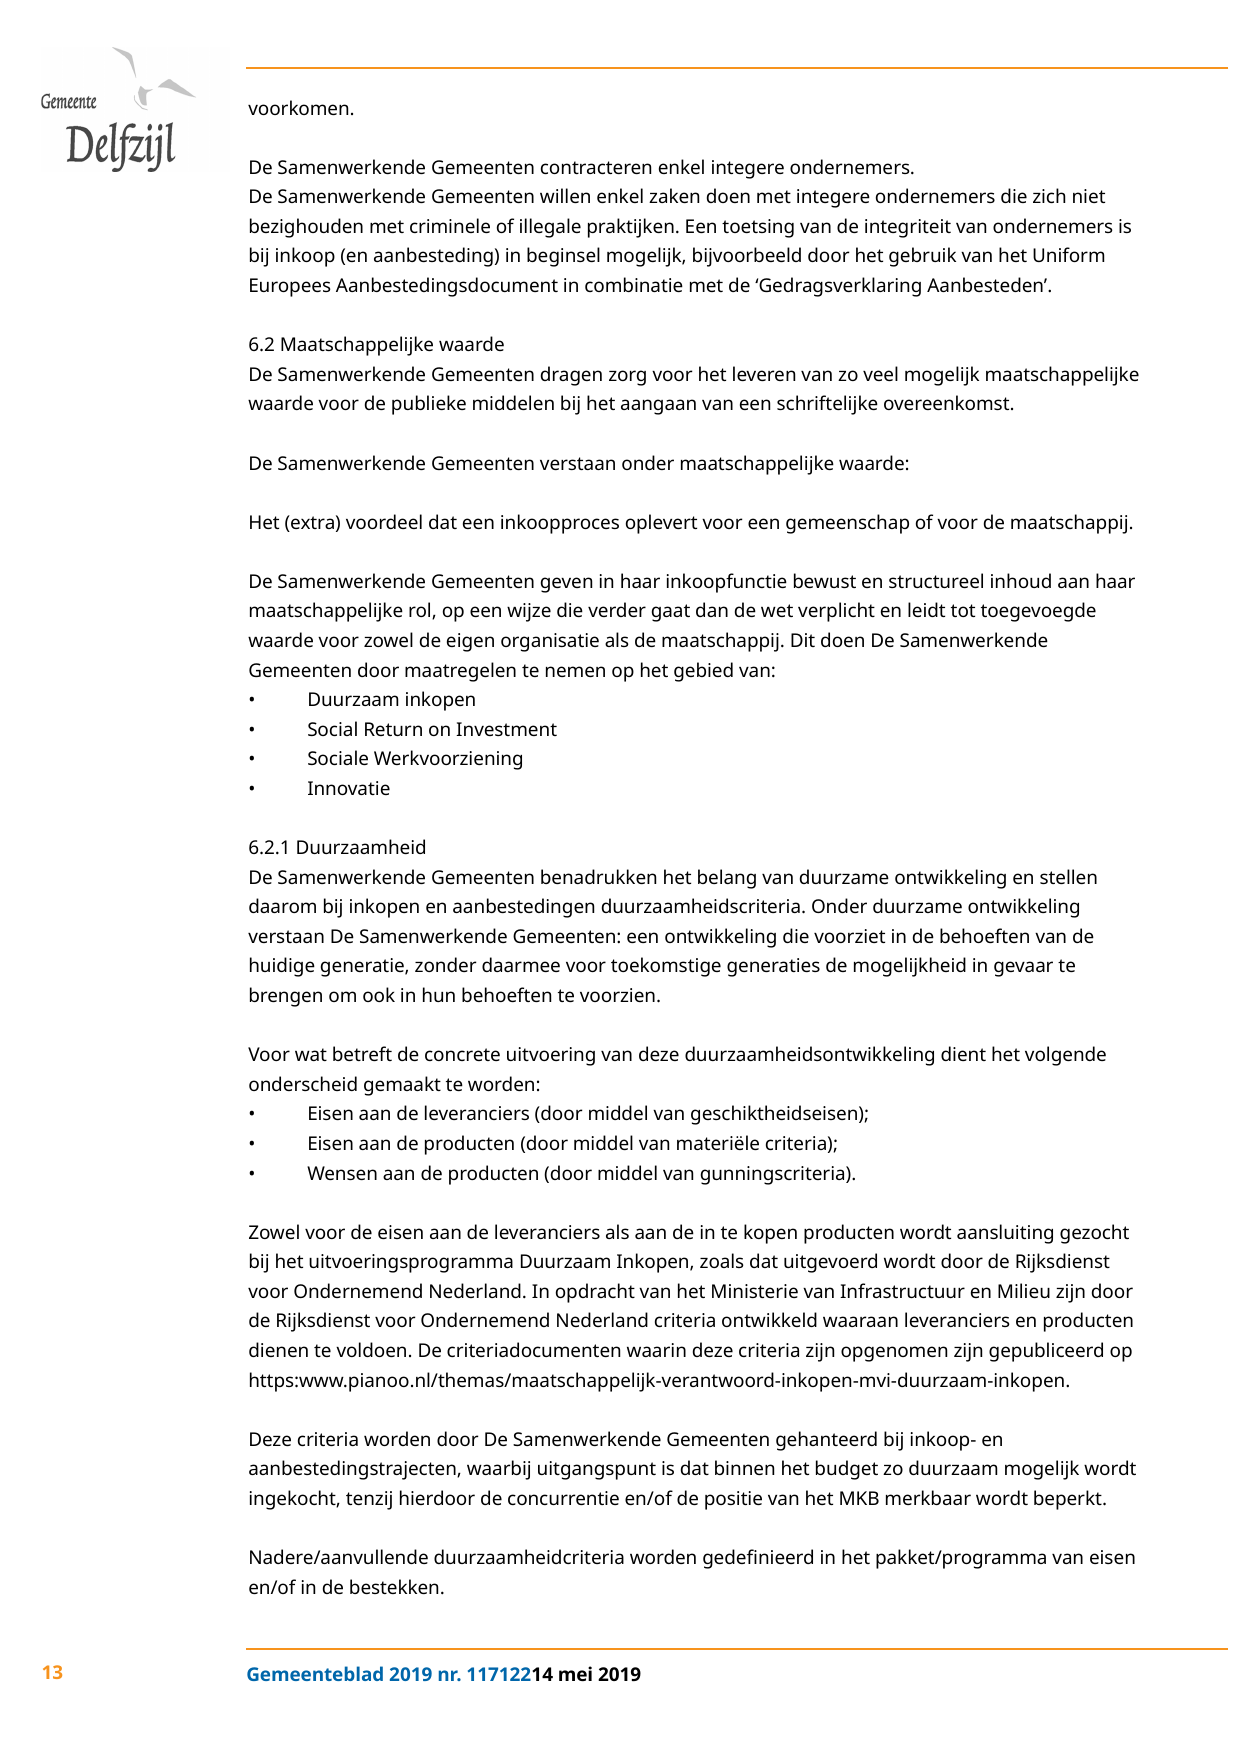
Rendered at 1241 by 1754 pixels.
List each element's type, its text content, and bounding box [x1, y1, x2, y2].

text De Samenwerkende Gemeenten dragen zorg voor het leveren van zo veel mogelijk maatschappelijke waarde voor de publieke middelen bij het aangaan van een schriftelijke overeenkomst. [248, 361, 1152, 416]
text De Samenwerkende Gemeenten willen enkel zaken doen met integere ondernemers die zich niet bezighouden met criminele of illegale praktijken. Een toetsing van de integriteit van ondernemers is bij inkoop (en aanbesteding) in beginsel mogelijk, bijvoorbeeld door het gebruik van het Uniform Europees Aanbestedingsdocument in combinatie met de ‘Gedragsverklaring Aanbesteden’. [248, 183, 1152, 298]
list Innovatie [248, 775, 1152, 801]
text Deze criteria worden door De Samenwerkende Gemeenten gehanteerd bij inkoop- en aanbestedingstrajecten, waarbij uitgangspunt is dat binnen het budget zo duurzaam mogelijk wordt ingekocht, tenzij hierdoor de concurrentie en/of de positie van het MKB merkbaar wordt beperkt. [248, 1426, 1152, 1511]
text Zowel voor de eisen aan de leveranciers als aan de in te kopen producten wordt aansluiting gezocht bij het uitvoeringsprogramma Duurzaam Inkopen, zoals dat uitgevoerd wordt door de Rijksdienst voor Ondernemend Nederland. In opdracht van het Ministerie van Infrastructuur en Milieu zijn door de Rijksdienst voor Ondernemend Nederland criteria ontwikkeld waaraan leveranciers en producten dienen te voldoen. De criteriadocumenten waarin deze criteria zijn opgenomen zijn gepubliceerd op https:www.pianoo.nl/themas/maatschappelijk-verantwoord-inkopen-mvi-duurzaam-inkopen. [248, 1219, 1152, 1393]
text De Samenwerkende Gemeenten benadrukken het belang van duurzame ontwikkeling en stellen daarom bij inkopen en aanbestedingen duurzaamheidscriteria. Onder duurzame ontwikkeling verstaan De Samenwerkende Gemeenten: een ontwikkeling die voorziet in de behoeften van de huidige generatie, zonder daarmee voor toekomstige generaties de mogelijkheid in gevaar te brengen om ook in hun behoeften te voorzien. [248, 864, 1152, 1008]
list Social Return on Investment [248, 716, 1152, 742]
text voorkomen. [248, 95, 1152, 121]
list Eisen aan de leveranciers (door middel van geschiktheidseisen); [248, 1101, 1152, 1126]
list Duurzaam inkopen [248, 686, 1152, 712]
list Sociale Werkvoorziening [248, 746, 1152, 771]
list Wensen aan de producten (door middel van gunningscriteria). [248, 1160, 1152, 1186]
text Het (extra) voordeel dat een inkoopproces oplevert voor een gemeenschap of voor de maatschappij. [248, 509, 1152, 535]
picture [41, 47, 231, 172]
text 6.2 Maatschappelijke waarde [248, 331, 1152, 357]
text De Samenwerkende Gemeenten geven in haar inkoopfunctie bewust en structureel inhoud aan haar maatschappelijke rol, op een wijze die verder gaat dan de wet verplicht en leidt tot toegevoegde waarde voor zowel de eigen organisatie als de maatschappij. Dit doen De Samenwerkende Gemeenten door maatregelen te nemen op het gebied van: [248, 568, 1152, 683]
list Eisen aan de producten (door middel van materiële criteria); [248, 1130, 1152, 1156]
text De Samenwerkende Gemeenten contracteren enkel integere ondernemers. [248, 154, 1152, 180]
text De Samenwerkende Gemeenten verstaan onder maatschappelijke waarde: [248, 450, 1152, 476]
text Voor wat betreft de concrete uitvoering van deze duurzaamheidsontwikkeling dient het volgende onderscheid gemaakt te worden: [248, 1041, 1152, 1097]
text Nadere/aanvullende duurzaamheidcriteria worden gedefinieerd in het pakket/programma van eisen en/of in de bestekken. [248, 1544, 1152, 1600]
text 6.2.1 Duurzaamheid [248, 834, 1152, 860]
